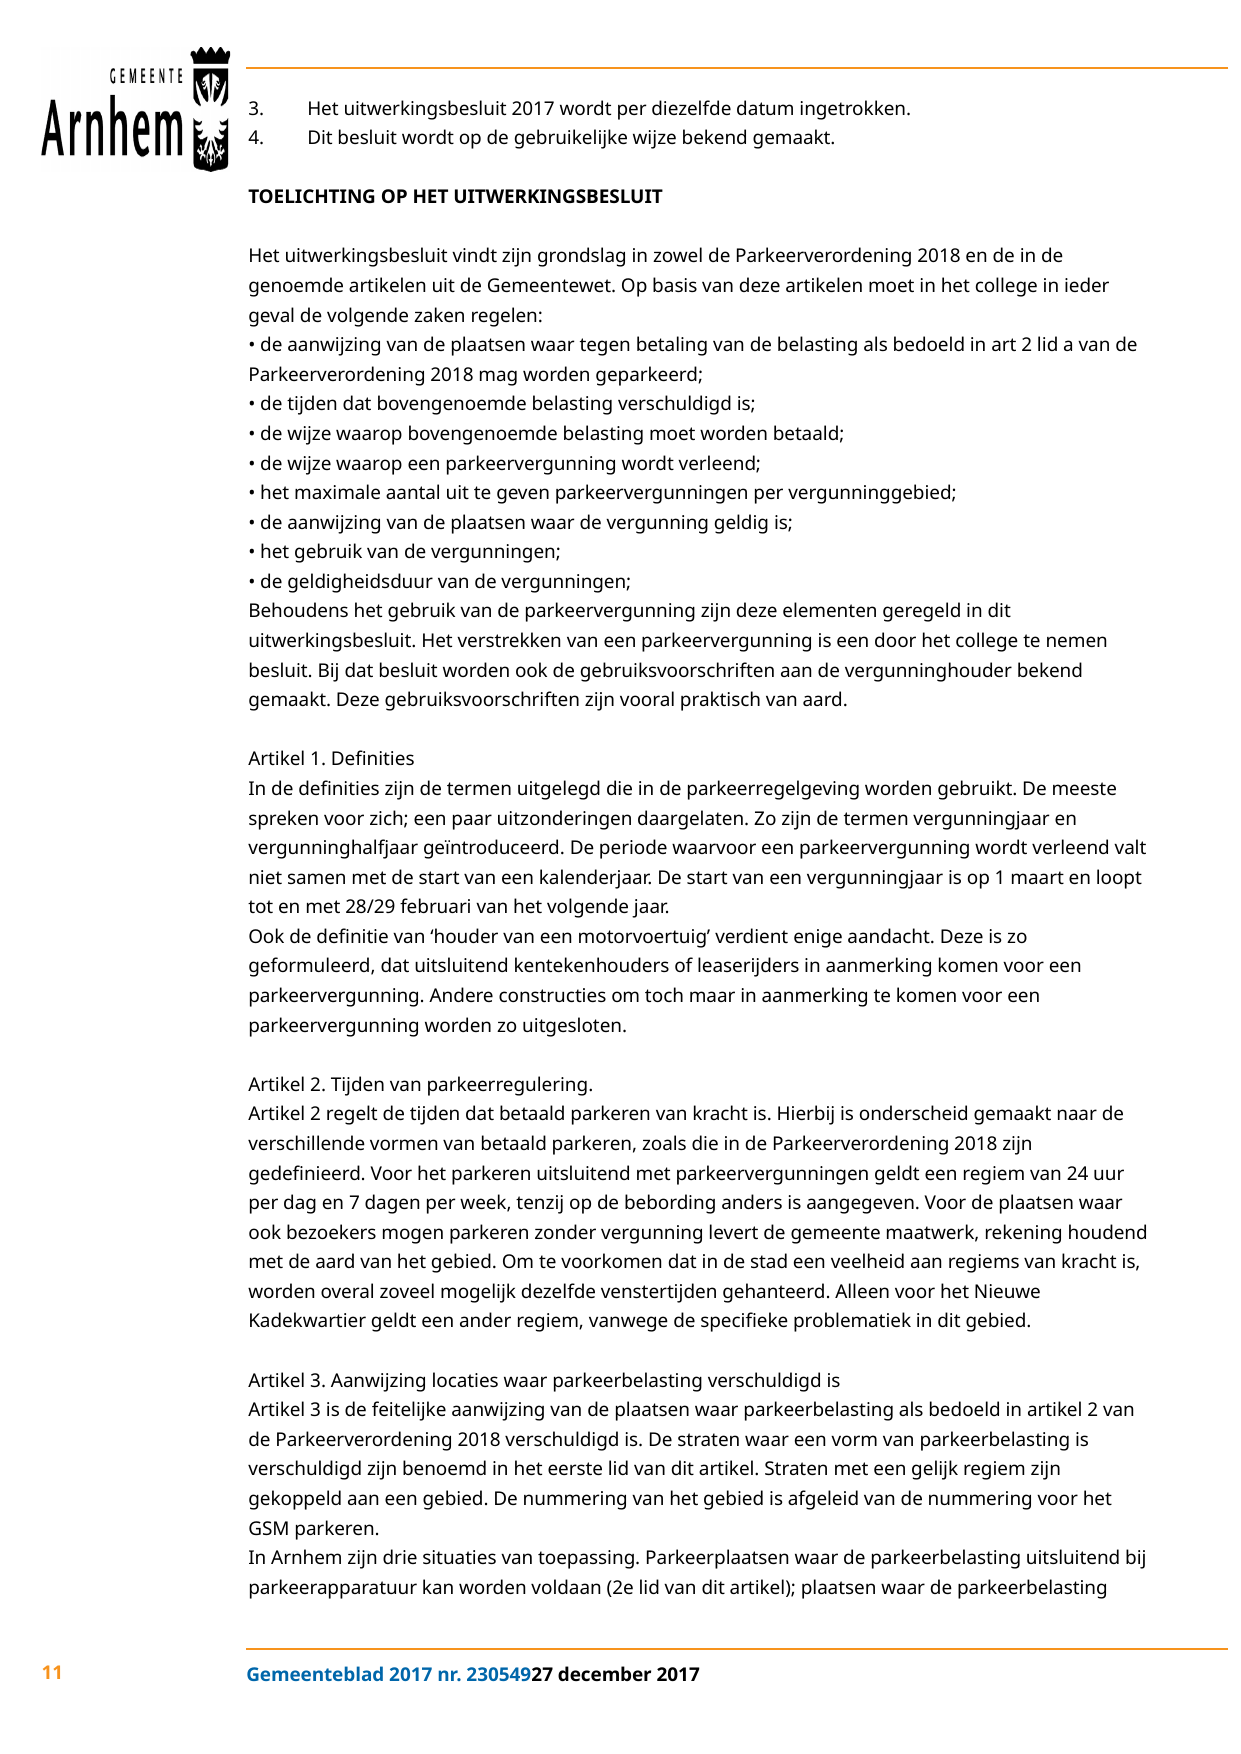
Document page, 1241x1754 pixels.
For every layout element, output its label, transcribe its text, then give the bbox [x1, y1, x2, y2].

text Artikel 2. Tijden van parkeerregulering. [248, 1071, 1152, 1097]
text Behoudens het gebruik van de parkeervergunning zijn deze elementen geregeld in dit uitwerkingsbesluit. Het verstrekken van een parkeervergunning is een door het college te nemen besluit. Bij dat besluit worden ook de gebruiksvoorschriften aan de vergunninghouder bekend gemaakt. Deze gebruiksvoorschriften zijn vooral praktisch van aard. [248, 598, 1152, 712]
text TOELICHTING OP HET UITWERKINGSBESLUIT [248, 183, 1152, 209]
text Het uitwerkingsbesluit vindt zijn grondslag in zowel de Parkeerverordening 2018 en de in de genoemde artikelen uit de Gemeentewet. Op basis van deze artikelen moet in het college in ieder geval de volgende zaken regelen: [248, 243, 1152, 328]
text Artikel 3. Aanwijzing locaties waar parkeerbelasting verschuldigd is [248, 1367, 1152, 1393]
text • het maximale aantal uit te geven parkeervergunningen per vergunninggebied; [248, 479, 1152, 505]
text Artikel 3 is de feitelijke aanwijzing van de plaatsen waar parkeerbelasting als bedoeld in artikel 2 van de Parkeerverordening 2018 verschuldigd is. De straten waar een vorm van parkeerbelasting is verschuldigd zijn benoemd in het eerste lid van dit artikel. Straten met een gelijk regiem zijn gekoppeld aan een gebied. De nummering van het gebied is afgeleid van de nummering voor het GSM parkeren. [248, 1396, 1152, 1541]
text • de wijze waarop bovengenoemde belasting moet worden betaald; [248, 420, 1152, 446]
text • de aanwijzing van de plaatsen waar tegen betaling van de belasting als bedoeld in art 2 lid a van de Parkeerverordening 2018 mag worden geparkeerd; [248, 331, 1152, 387]
text In Arnhem zijn drie situaties van toepassing. Parkeerplaatsen waar de parkeerbelasting uitsluitend bij parkeerapparatuur kan worden voldaan (2e lid van dit artikel); plaatsen waar de parkeerbelasting [248, 1544, 1152, 1600]
list Het uitwerkingsbesluit 2017 wordt per diezelfde datum ingetrokken. [248, 95, 1152, 121]
text • de aanwijzing van de plaatsen waar de vergunning geldig is; [248, 509, 1152, 535]
text Ook de definitie van ‘houder van een motorvoertuig’ verdient enige aandacht. Deze is zo geformuleerd, dat uitsluitend kentekenhouders of leaserijders in aanmerking komen voor een parkeervergunning. Andere constructies om toch maar in aanmerking te komen voor een parkeervergunning worden zo uitgesloten. [248, 923, 1152, 1038]
picture [41, 47, 231, 172]
text • de tijden dat bovengenoemde belasting verschuldigd is; [248, 391, 1152, 416]
text Artikel 2 regelt de tijden dat betaald parkeren van kracht is. Hierbij is onderscheid gemaakt naar de verschillende vormen van betaald parkeren, zoals die in de Parkeerverordening 2018 zijn gedefinieerd. Voor het parkeren uitsluitend met parkeervergunningen geldt een regiem van 24 uur per dag en 7 dagen per week, tenzij op de bebording anders is aangegeven. Voor de plaatsen waar ook bezoekers mogen parkeren zonder vergunning levert de gemeente maatwerk, rekening houdend met de aard van het gebied. Om te voorkomen dat in de stad een veelheid aan regiems van kracht is, worden overal zoveel mogelijk dezelfde venstertijden gehanteerd. Alleen voor het Nieuwe Kadekwartier geldt een ander regiem, vanwege de specifieke problematiek in dit gebied. [248, 1101, 1152, 1333]
text • de geldigheidsduur van de vergunningen; [248, 568, 1152, 594]
text In de definities zijn de termen uitgelegd die in de parkeerregelgeving worden gebruikt. De meeste spreken voor zich; een paar uitzonderingen daargelaten. Zo zijn de termen vergunningjaar en vergunninghalfjaar geïntroduceerd. De periode waarvoor een parkeervergunning wordt verleend valt niet samen met de start van een kalenderjaar. De start van een vergunningjaar is op 1 maart en loopt tot en met 28/29 februari van het volgende jaar. [248, 775, 1152, 919]
text • het gebruik van de vergunningen; [248, 538, 1152, 564]
list Dit besluit wordt op de gebruikelijke wijze bekend gemaakt. [248, 124, 1152, 150]
text • de wijze waarop een parkeervergunning wordt verleend; [248, 450, 1152, 476]
text Artikel 1. Definities [248, 746, 1152, 771]
